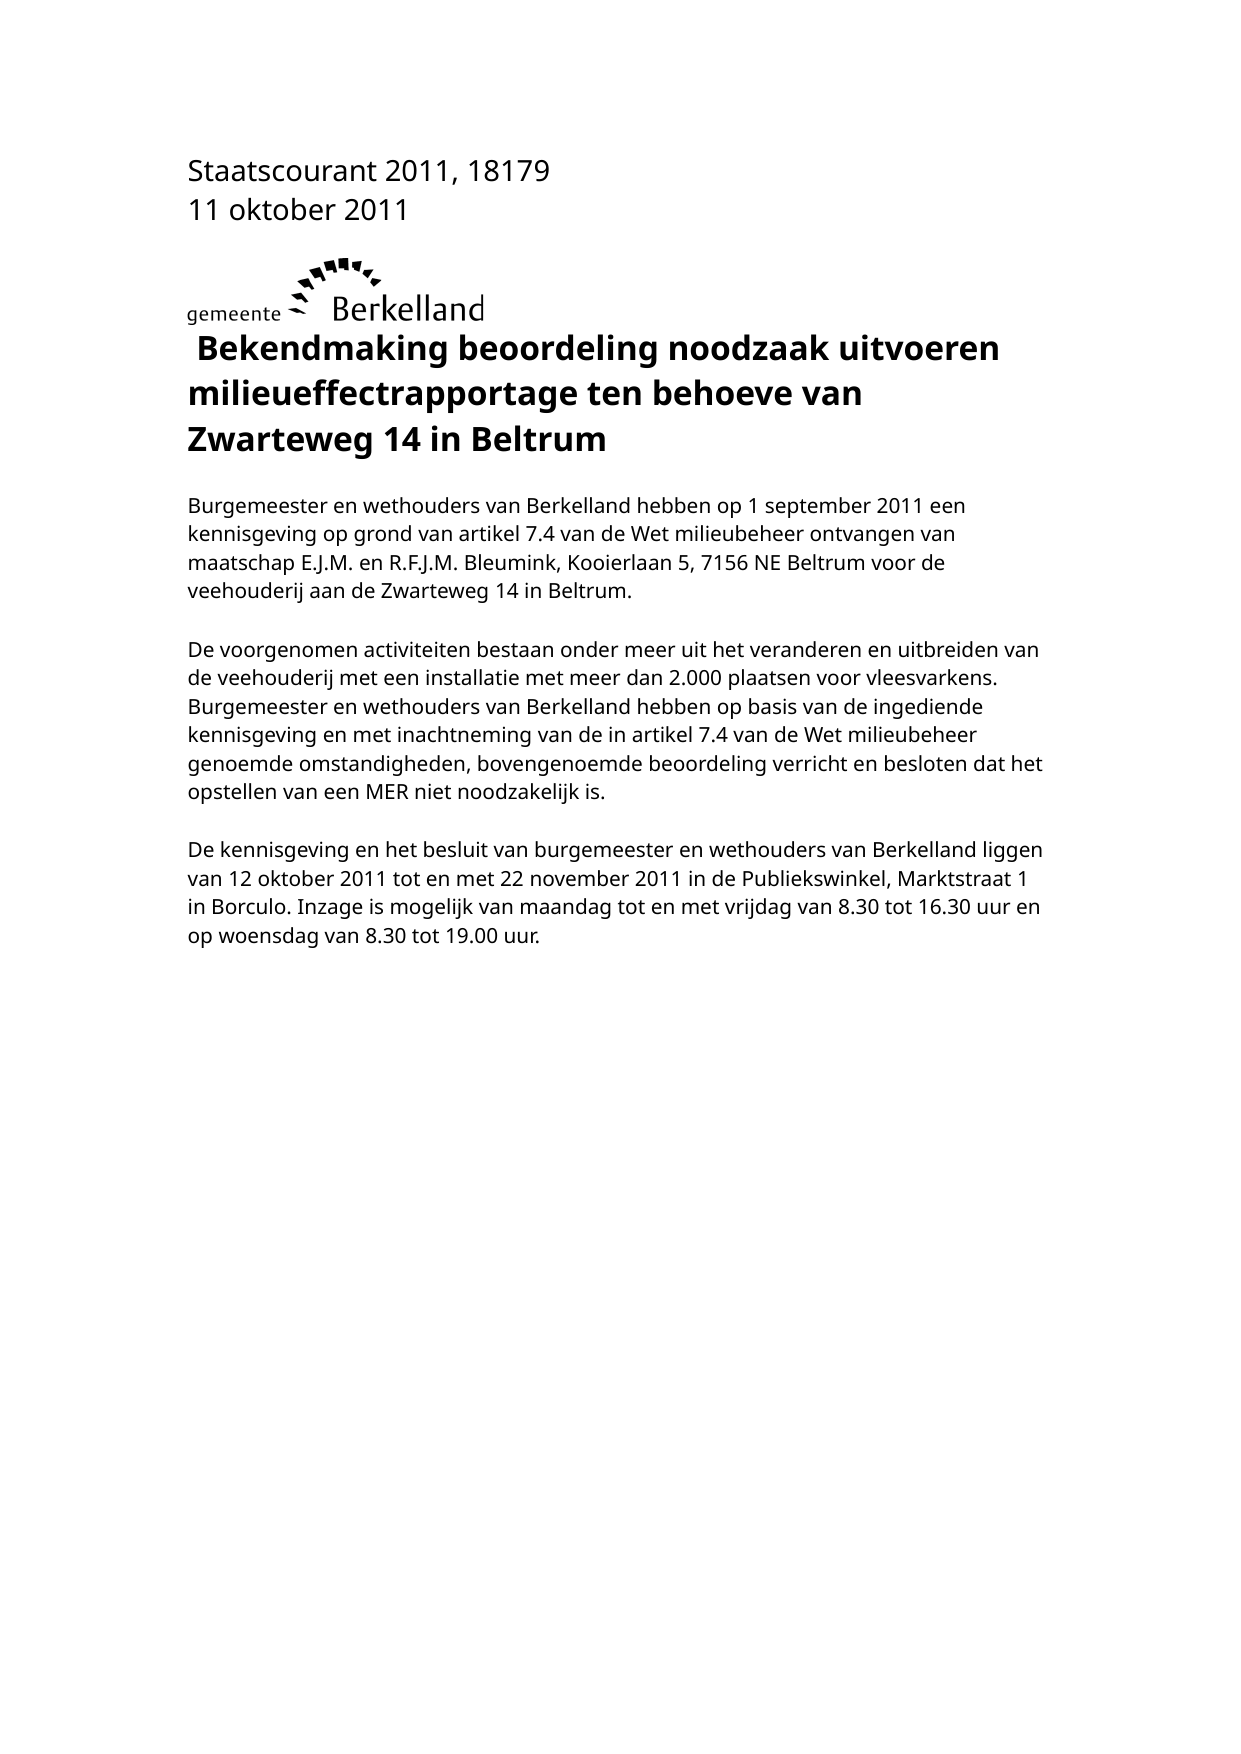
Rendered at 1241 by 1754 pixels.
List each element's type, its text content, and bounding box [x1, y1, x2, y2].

text Burgemeester en wethouders van Berkelland hebben op 1 september 2011 een kennisgeving op grond van artikel 7.4 van de Wet milieubeheer ontvangen van maatschap E.J.M. en R.F.J.M. Bleumink, Kooierlaan 5, 7156 NE Beltrum voor de veehouderij aan de Zwarteweg 14 in Beltrum. [187, 491, 1053, 605]
text 11 oktober 2011 [187, 190, 1053, 229]
picture [187, 258, 484, 325]
text Staatscourant 2011, 18179 [187, 150, 1053, 190]
text De voorgenomen activiteiten bestaan onder meer uit het veranderen en uitbreiden van de veehouderij met een installatie met meer dan 2.000 plaatsen voor vleesvarkens. Burgemeester en wethouders van Berkelland hebben op basis van de ingediende kennisgeving en met inachtneming van de in artikel 7.4 van de Wet milieubeheer genoemde omstandigheden, bovengenoemde beoordeling verricht en besloten dat het opstellen van een MER niet noodzakelijk is. [187, 635, 1053, 806]
subtitle Bekendmaking beoordeling noodzaak uitvoeren milieueffectrapportage ten behoeve van Zwarteweg 14 in Beltrum [187, 271, 1053, 461]
text De kennisgeving en het besluit van burgemeester en wethouders van Berkelland liggen van 12 oktober 2011 tot en met 22 november 2011 in de Publiekswinkel, Marktstraat 1 in Borculo. Inzage is mogelijk van maandag tot en met vrijdag van 8.30 tot 16.30 uur en op woensdag van 8.30 tot 19.00 uur. [187, 836, 1053, 949]
